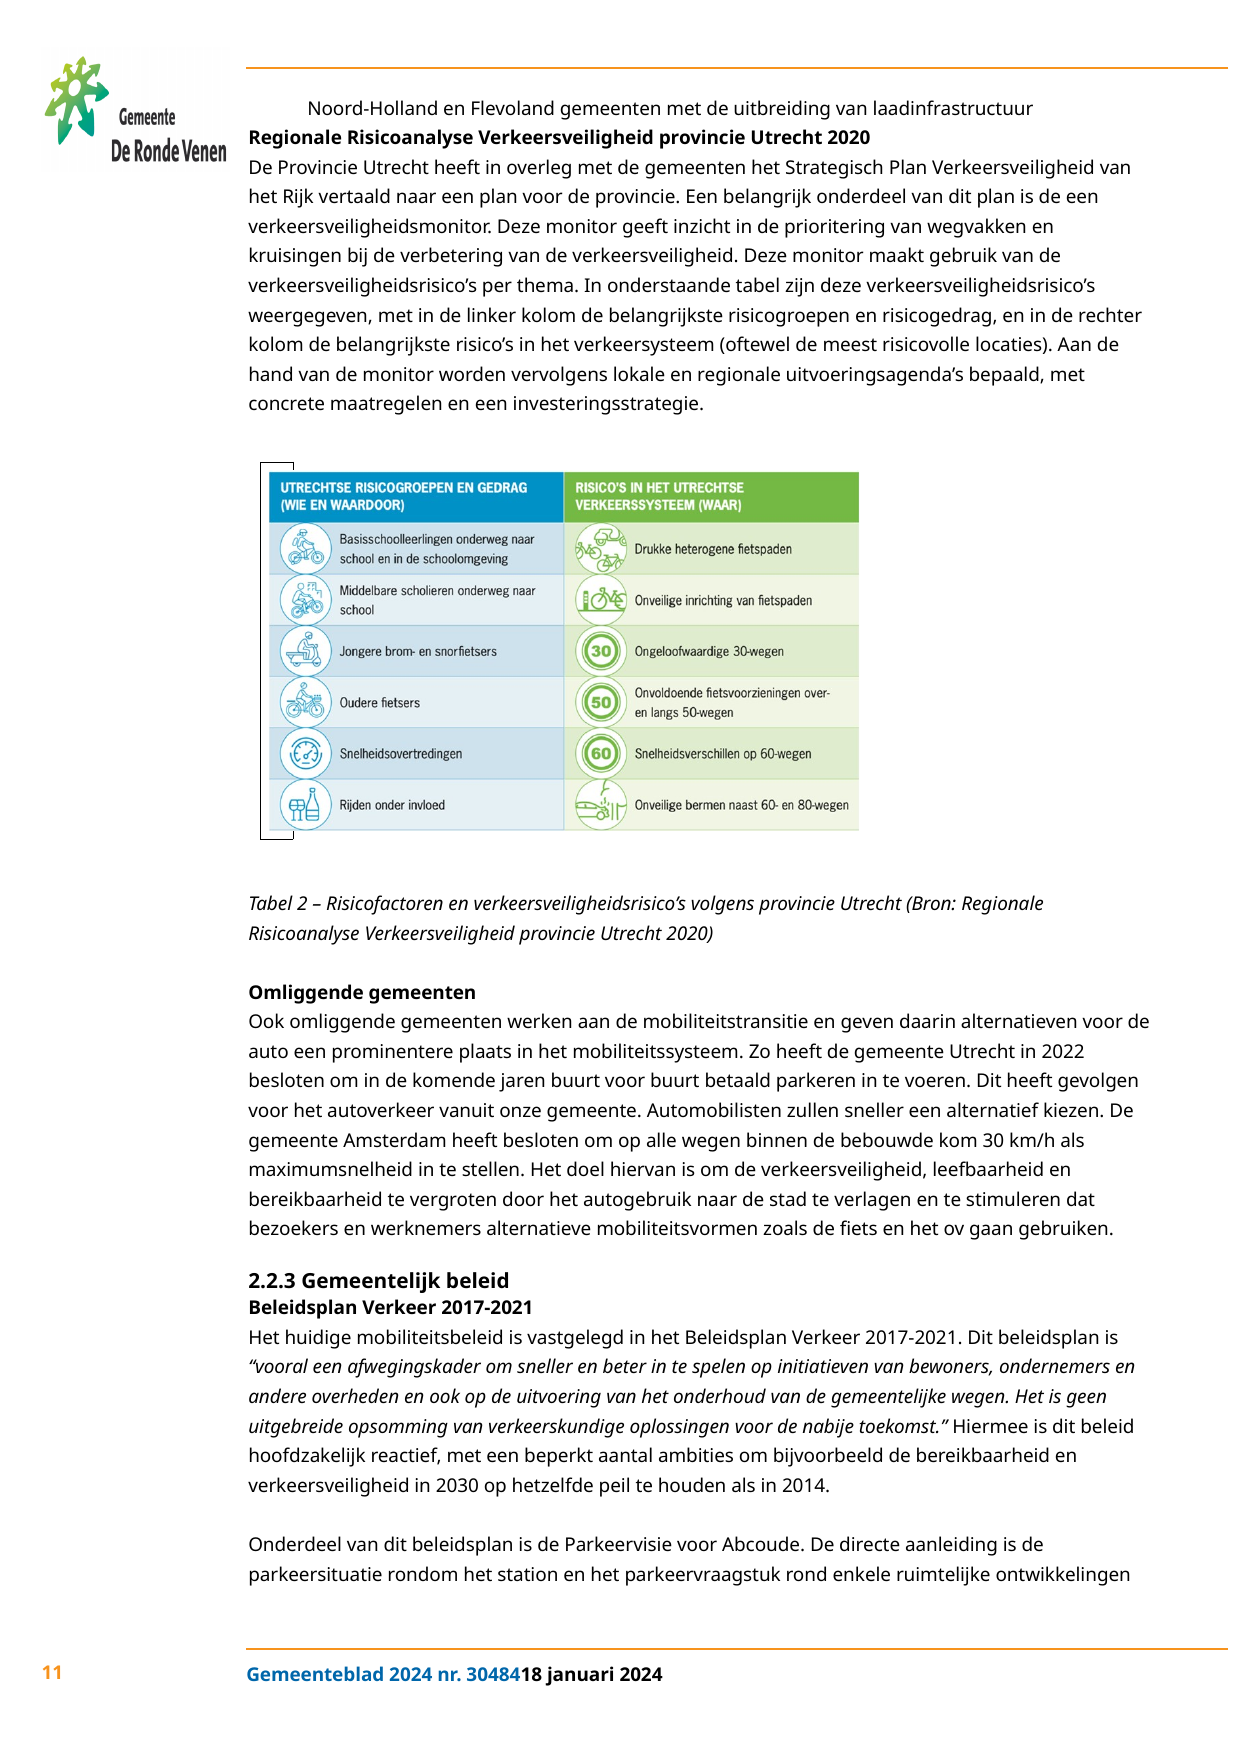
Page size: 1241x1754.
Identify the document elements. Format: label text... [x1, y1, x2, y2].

text 2.2.3 Gemeentelijk beleid [248, 1266, 1152, 1294]
text Onderdeel van dit beleidsplan is de Parkeervisie voor Abcoude. De directe aanleiding is de parkeersituatie rondom het station en het parkeervraagstuk rond enkele ruimtelijke ontwikkelingen [248, 1531, 1152, 1586]
text Tabel 2 – Risicofactoren en verkeersveiligheidsrisico’s volgens provincie Utrecht (Bron: Regionale Risicoanalyse Verkeersveiligheid provincie Utrecht 2020) [248, 890, 1152, 946]
text Ook omliggende gemeenten werken aan de mobiliteitstransitie en geven daarin alternatieven voor de auto een prominentere plaats in het mobiliteitssysteem. Zo heeft de gemeente Utrecht in 2022 besloten om in de komende jaren buurt voor buurt betaald parkeren in te voeren. Dit heeft gevolgen voor het autoverkeer vanuit onze gemeente. Automobilisten zullen sneller een alternatief kiezen. De gemeente Amsterdam heeft besloten om op alle wegen binnen de bebouwde kom 30 km/h als maximumsnelheid in te stellen. Het doel hiervan is om de verkeersveiligheid, leefbaarheid en bereikbaarheid te vergroten door het autogebruik naar de stad te verlagen en te stimuleren dat bezoekers en werknemers alternatieve mobiliteitsvormen zoals de fiets en het ov gaan gebruiken. [248, 1008, 1152, 1241]
list Noord-Holland en Flevoland gemeenten met de uitbreiding van laadinfrastructuur [248, 95, 1152, 121]
text Regionale Risicoanalyse Verkeersveiligheid provincie Utrecht 2020 [248, 124, 1152, 150]
text De Provincie Utrecht heeft in overleg met de gemeenten het Strategisch Plan Verkeersveiligheid van het Rijk vertaald naar een plan voor de provincie. Een belangrijk onderdeel van dit plan is de een verkeersveiligheidsmonitor. Deze monitor geeft inzicht in de prioritering van wegvakken en kruisingen bij de verbetering van de verkeersveiligheid. Deze monitor maakt gebruik van de verkeersveiligheidsrisico’s per thema. In onderstaande tabel zijn deze verkeersveiligheidsrisico’s weergegeven, met in de linker kolom de belangrijkste risicogroepen en risicogedrag, en in de rechter kolom de belangrijkste risico’s in het verkeersysteem (oftewel de meest risicovolle locaties). Aan de hand van de monitor worden vervolgens lokale en regionale uitvoeringsagenda’s bepaald, met concrete maatregelen en een investeringsstrategie. [248, 154, 1152, 416]
text Beleidsplan Verkeer 2017-2021 [248, 1294, 1152, 1320]
text Omliggende gemeenten [248, 979, 1152, 1005]
text Het huidige mobiliteitsbeleid is vastgelegd in het Beleidsplan Verkeer 2017-2021. Dit beleidsplan is “vooral een afwegingskader om sneller en beter in te spelen op initiatieven van bewoners, ondernemers en andere overheden en ook op de uitvoering van het onderhoud van de gemeentelijke wegen. Het is geen uitgebreide opsomming van verkeerskundige oplossingen voor de nabije toekomst.” Hiermee is dit beleid hoofdzakelijk reactief, met een beperkt aantal ambities om bijvoorbeeld de bereikbaarheid en verkeersveiligheid in 2030 op hetzelfde peil te houden als in 2014. [248, 1324, 1152, 1498]
picture [41, 47, 231, 172]
picture [268, 470, 860, 831]
